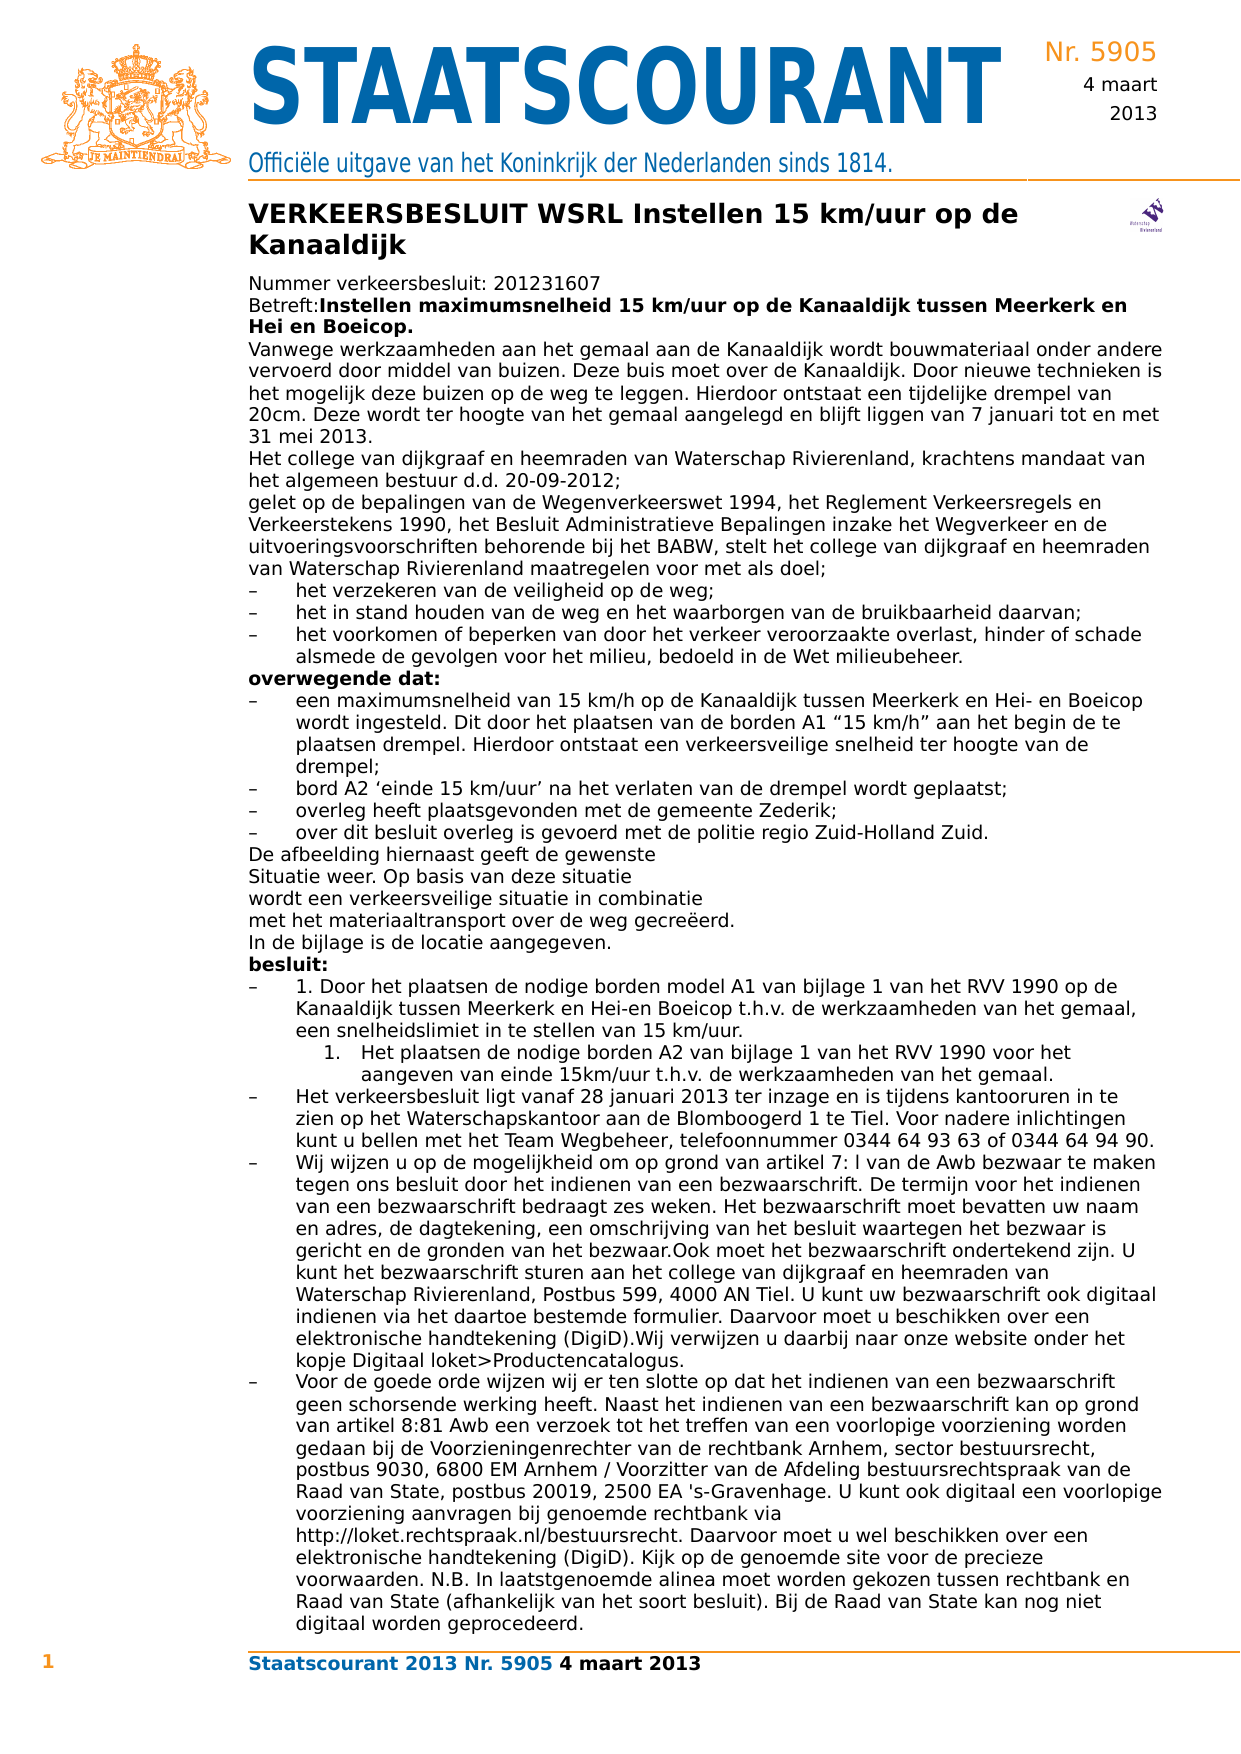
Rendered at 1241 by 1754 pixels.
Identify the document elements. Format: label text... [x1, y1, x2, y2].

list Het verkeersbesluit ligt vanaf 28 januari 2013 ter inzage en is tijdens kantooruren in te zien op het Waterschapskantoor aan de Blomboogerd 1 te Tiel. Voor nadere inlichtingen kunt u bellen met het Team Wegbeheer, telefoonnummer 0344 64 93 63 of 0344 64 94 90. [248, 1086, 1163, 1152]
list overleg heeft plaatsgevonden met de gemeente Zederik; [248, 800, 1163, 822]
list het voorkomen of beperken van door het verkeer veroorzaakte overlast, hinder of schade alsmede de gevolgen voor het milieu, bedoeld in de Wet milieubeheer. [248, 624, 1163, 668]
text gelet op de bepalingen van de Wegenverkeerswet 1994, het Reglement Verkeersregels en Verkeerstekens 1990, het Besluit Administratieve Bepalingen inzake het Wegverkeer en de uitvoeringsvoorschriften behorende bij het BABW, stelt het college van dijkgraaf en heemraden van Waterschap Rivierenland maatregelen voor met als doel; [248, 492, 1163, 580]
text Het college van dijkgraaf en heemraden van Waterschap Rivierenland, krachtens mandaat van het algemeen bestuur d.d. 20-09-2012; [248, 448, 1163, 492]
text met het materiaaltransport over de weg gecreëerd. [248, 910, 1163, 932]
text De afbeelding hiernaast geeft de gewenste [248, 844, 1163, 866]
list Voor de goede orde wijzen wij er ten slotte op dat het indienen van een bezwaarschrift geen schorsende werking heeft. Naast het indienen van een bezwaarschrift kan op grond van artikel 8:81 Awb een verzoek tot het treffen van een voorlopige voorziening worden gedaan bij de Voorzieningenrechter van de rechtbank Arnhem, sector bestuursrecht, postbus 9030, 6800 EM Arnhem / Voorzitter van de Afdeling bestuursrechtspraak van de Raad van State, postbus 20019, 2500 EA 's-Gravenhage. U kunt ook digitaal een voorlopige voorziening aanvragen bij genoemde rechtbank via http://loket.rechtspraak.nl/bestuursrecht. Daarvoor moet u wel beschikken over een elektronische handtekening (DigiD). Kijk op de genoemde site voor de precieze voorwaarden. N.B. In laatstgenoemde alinea moet worden gekozen tussen rechtbank en Raad van State (afhankelijk van het soort besluit). Bij de Raad van State kan nog niet digitaal worden geprocedeerd. [248, 1371, 1163, 1635]
subtitle VERKEERSBESLUIT WSRL Instellen 15 km/uur op de Kanaaldijk [248, 199, 1163, 261]
text Vanwege werkzaamheden aan het gemaal aan de Kanaaldijk wordt bouwmateriaal onder andere vervoerd door middel van buizen. Deze buis moet over de Kanaaldijk. Door nieuwe technieken is het mogelijk deze buizen op de weg te leggen. Hierdoor ontstaat een tijdelijke drempel van 20cm. Deze wordt ter hoogte van het gemaal aangelegd en blijft liggen van 7 januari tot en met 31 mei 2013. [248, 338, 1163, 448]
subtitle overwegende dat: [248, 668, 1163, 690]
text Betreft:Instellen maximumsnelheid 15 km/uur op de Kanaaldijk tussen Meerkerk en Hei en Boeicop. [248, 294, 1163, 338]
list 1. Door het plaatsen de nodige borden model A1 van bijlage 1 van het RVV 1990 op de Kanaaldijk tussen Meerkerk en Hei-en Boeicop t.h.v. de werkzaamheden van het gemaal, een snelheidslimiet in te stellen van 15 km/uur. [248, 976, 1163, 1042]
list bord A2 ‘einde 15 km/uur’ na het verlaten van de drempel wordt geplaatst; [248, 778, 1163, 800]
text Situatie weer. Op basis van deze situatie [248, 866, 1163, 888]
list Wij wijzen u op de mogelijkheid om op grond van artikel 7: l van de Awb bezwaar te maken tegen ons besluit door het indienen van een bezwaarschrift. De termijn voor het indienen van een bezwaarschrift bedraagt zes weken. Het bezwaarschrift moet bevatten uw naam en adres, de dagtekening, een omschrijving van het besluit waartegen het bezwaar is gericht en de gronden van het bezwaar.Ook moet het bezwaarschrift ondertekend zijn. U kunt het bezwaarschrift sturen aan het college van dijkgraaf en heemraden van Waterschap Rivierenland, Postbus 599, 4000 AN Tiel. U kunt uw bezwaarschrift ook digitaal indienen via het daartoe bestemde formulier. Daarvoor moet u beschikken over een elektronische handtekening (DigiD).Wij verwijzen u daarbij naar onze website onder het kopje Digitaal loket>Productencatalogus. [248, 1152, 1163, 1371]
picture [1130, 198, 1164, 232]
text besluit: [248, 954, 1163, 976]
list het verzekeren van de veiligheid op de weg; [248, 580, 1163, 602]
text wordt een verkeersveilige situatie in combinatie [248, 888, 1163, 910]
list het in stand houden van de weg en het waarborgen van de bruikbaarheid daarvan; [248, 602, 1163, 624]
list over dit besluit overleg is gevoerd met de politie regio Zuid-Holland Zuid. [248, 822, 1163, 844]
picture [41, 44, 231, 169]
text Nummer verkeersbesluit: 201231607 [248, 272, 1163, 294]
list Het plaatsen de nodige borden A2 van bijlage 1 van het RVV 1990 voor het aangeven van einde 15km/uur t.h.v. de werkzaamheden van het gemaal. [323, 1042, 1163, 1086]
list een maximumsnelheid van 15 km/h op de Kanaaldijk tussen Meerkerk en Hei- en Boeicop wordt ingesteld. Dit door het plaatsen van de borden A1 “15 km/h” aan het begin de te plaatsen drempel. Hierdoor ontstaat een verkeersveilige snelheid ter hoogte van de drempel; [248, 690, 1163, 778]
text In de bijlage is de locatie aangegeven. [248, 932, 1163, 954]
